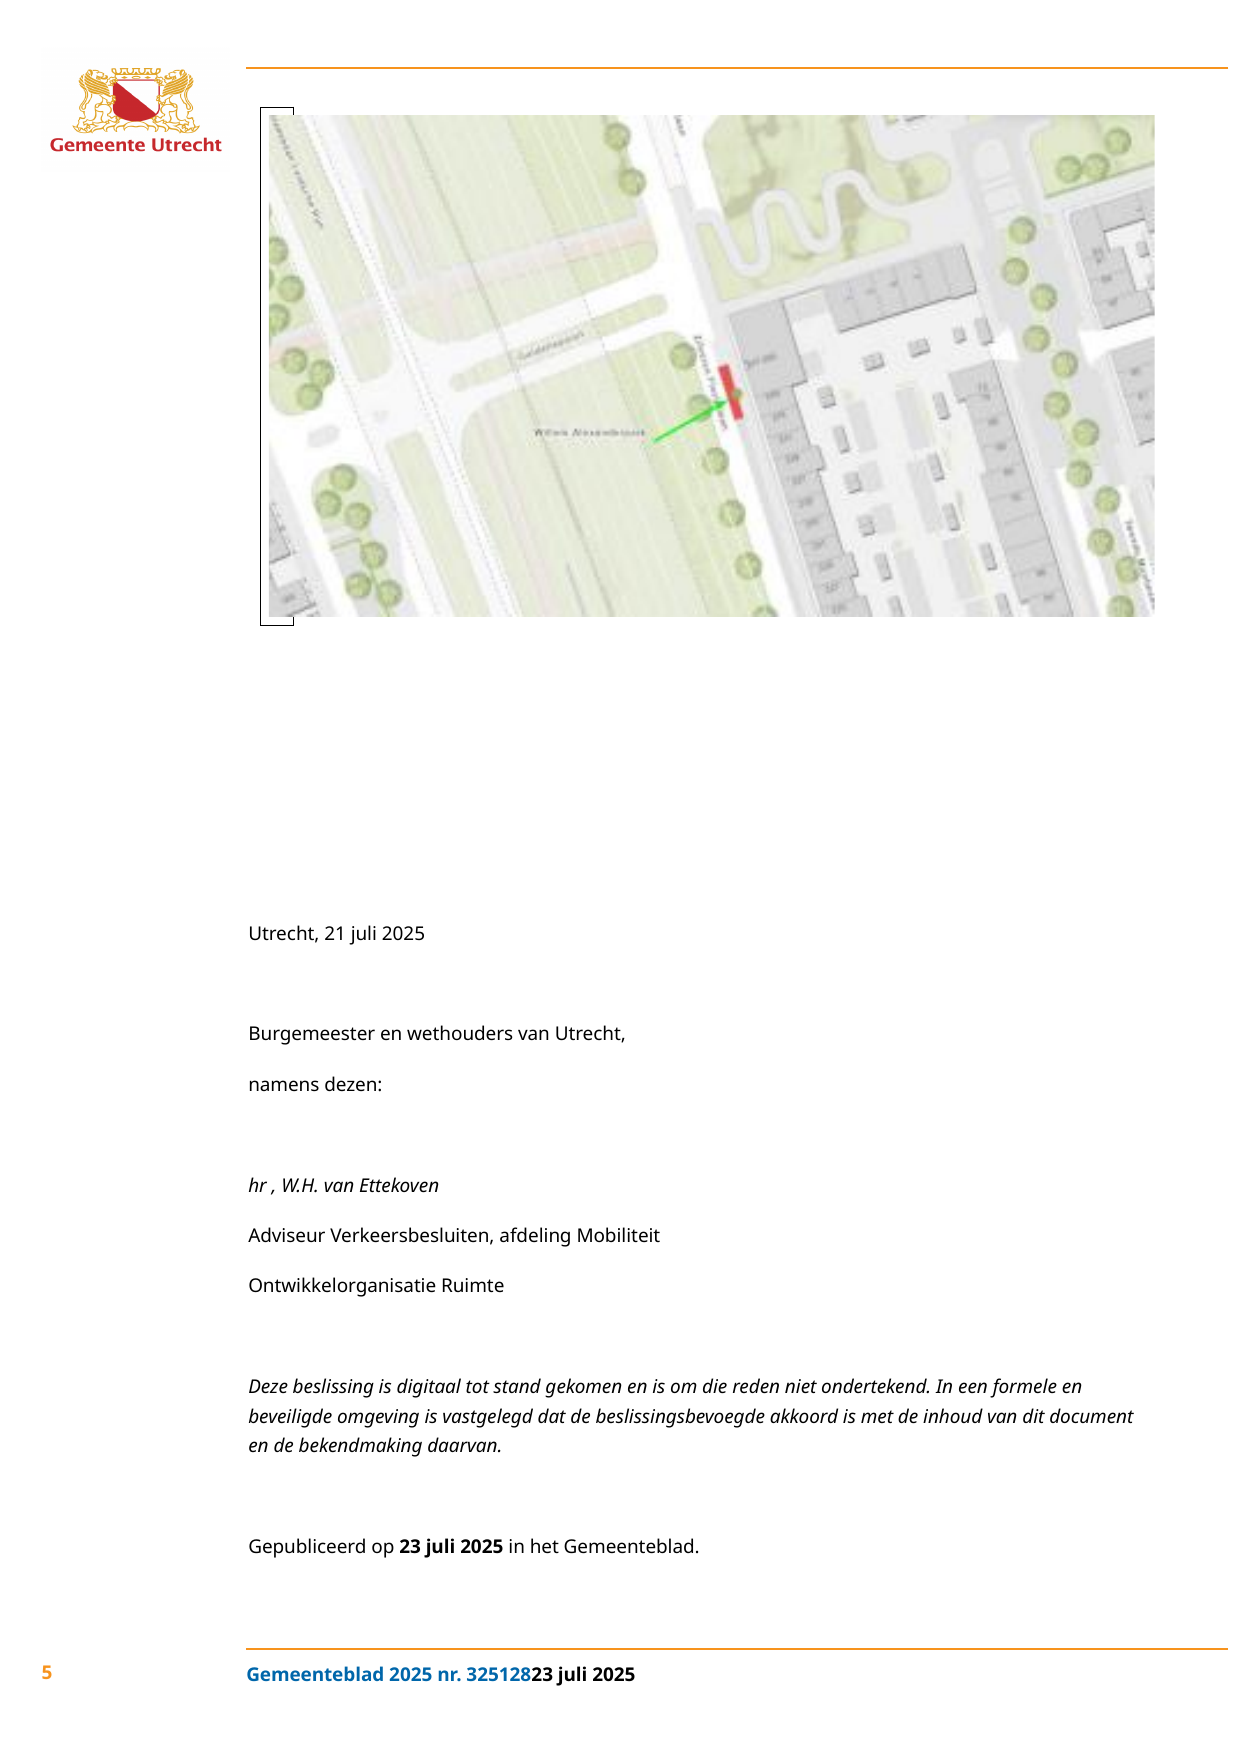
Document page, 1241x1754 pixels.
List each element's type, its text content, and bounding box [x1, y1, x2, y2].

picture [41, 47, 231, 172]
text Adviseur Verkeersbesluiten, afdeling Mobiliteit [248, 1222, 1152, 1248]
text Ontwikkelorganisatie Ruimte [248, 1273, 1152, 1298]
text hr , W.H. van Ettekoven [248, 1172, 1152, 1197]
text Utrecht, 21 juli 2025 [248, 920, 1152, 945]
text Burgemeester en wethouders van Utrecht, [248, 1021, 1152, 1046]
text namens dezen: [248, 1071, 1152, 1097]
picture [268, 115, 1155, 617]
text Deze beslissing is digitaal tot stand gekomen en is om die reden niet ondertekend. In een formele en beveiligde omgeving is vastgelegd dat de beslissingsbevoegde akkoord is met de inhoud van dit document en de bekendmaking daarvan. [248, 1373, 1152, 1458]
text Gepubliceerd op 23 juli 2025 in het Gemeenteblad. [248, 1533, 1152, 1559]
